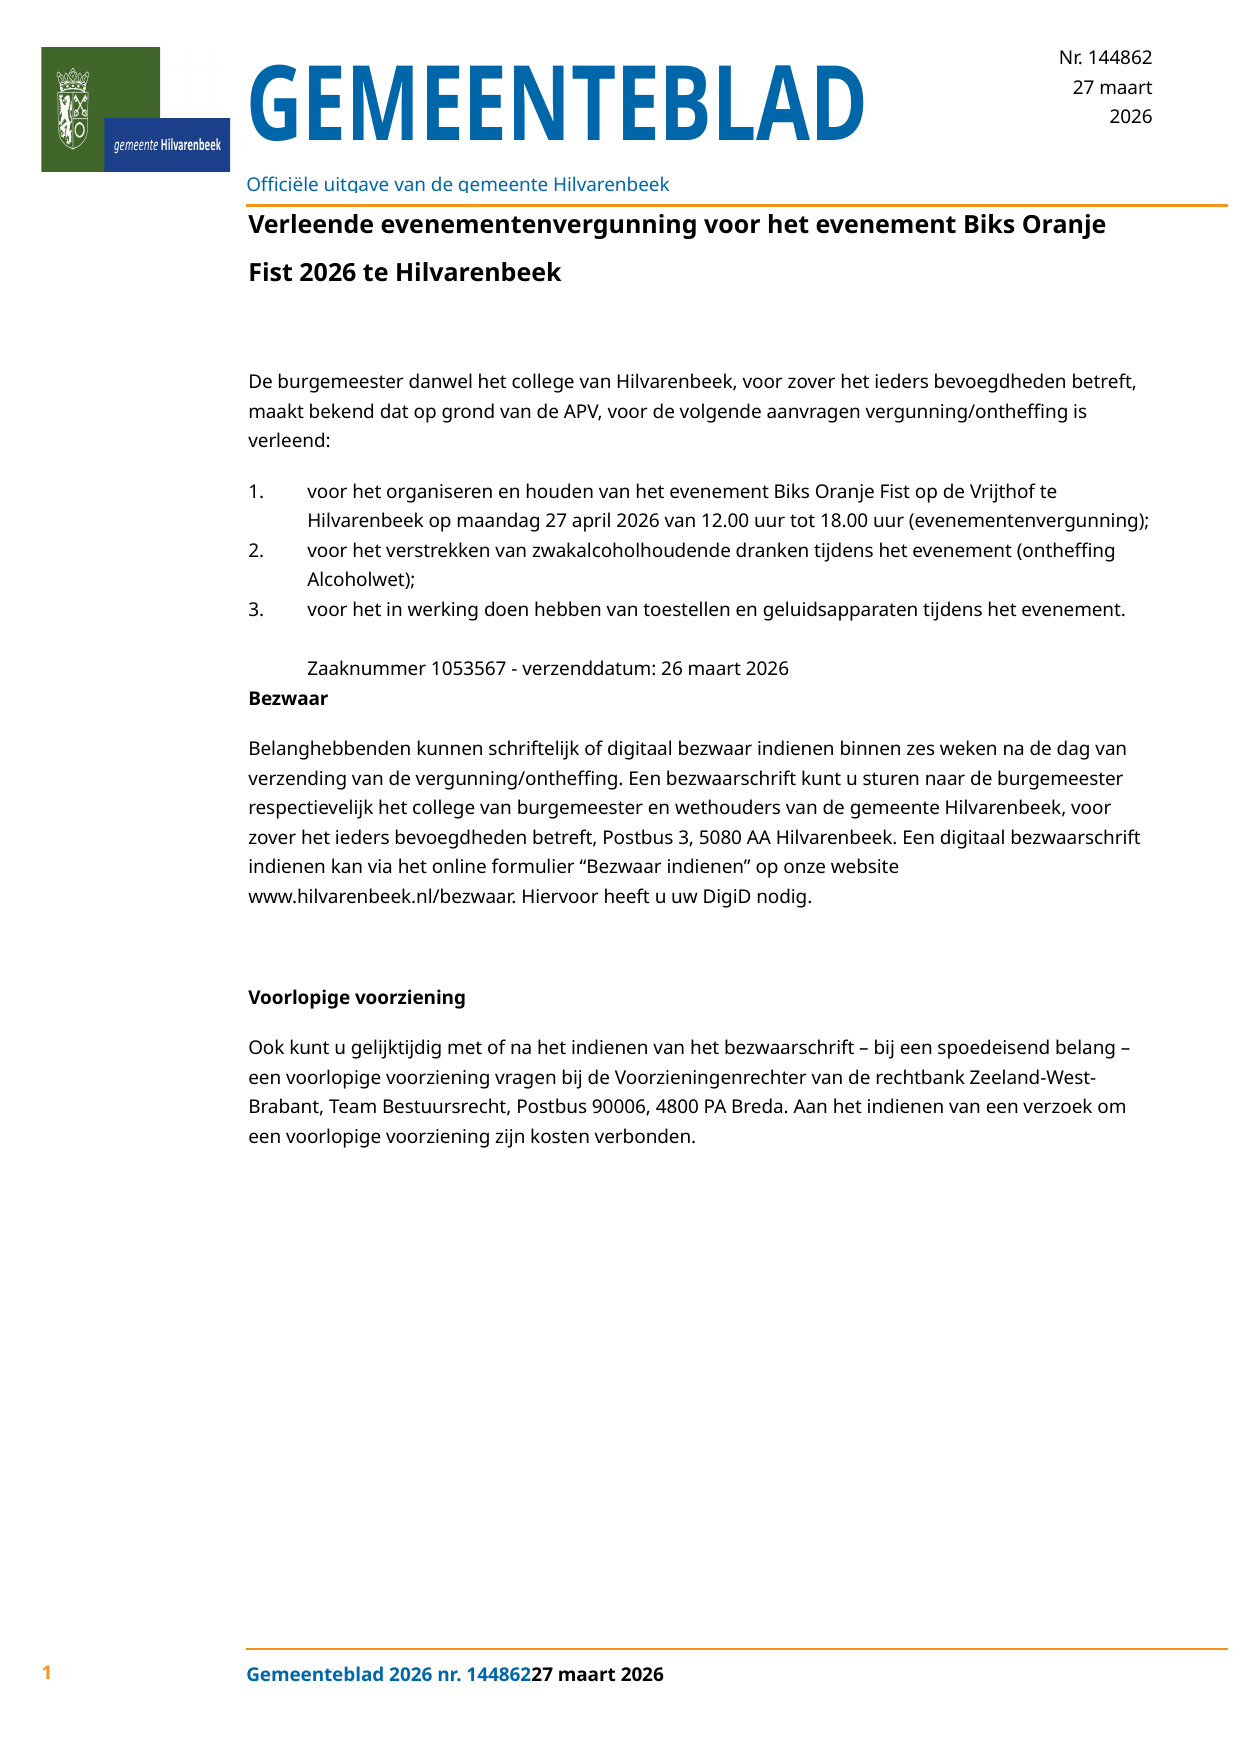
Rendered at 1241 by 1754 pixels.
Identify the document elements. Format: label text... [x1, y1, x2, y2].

text Verleende evenementenvergunning voor het evenement Biks Oranje Fist 2026 te Hilvarenbeek [248, 207, 1152, 288]
text Belanghebbenden kunnen schriftelijk of digitaal bezwaar indienen binnen zes weken na de dag van verzending van de vergunning/ontheffing. Een bezwaarschrift kunt u sturen naar de burgemeester respectievelijk het college van burgemeester en wethouders van de gemeente Hilvarenbeek, voor zover het ieders bevoegdheden betreft, Postbus 3, 5080 AA Hilvarenbeek. Een digitaal bezwaarschrift indienen kan via het online formulier “Bezwaar indienen” op onze website www.hilvarenbeek.nl/bezwaar. Hiervoor heeft u uw DigiD nodig. [248, 735, 1152, 909]
list voor het organiseren en houden van het evenement Biks Oranje Fist op de Vrijthof te Hilvarenbeek op maandag 27 april 2026 van 12.00 uur tot 18.00 uur (evenementenvergunning); [248, 478, 1152, 533]
list voor het verstrekken van zwakalcoholhoudende dranken tijdens het evenement (ontheffing Alcoholwet); [248, 537, 1152, 592]
text Bezwaar [248, 685, 1152, 711]
text De burgemeester danwel het college van Hilvarenbeek, voor zover het ieders bevoegdheden betreft, maakt bekend dat op grond van de APV, voor de volgende aanvragen vergunning/ontheffing is verleend: [248, 368, 1152, 453]
list Zaaknummer 1053567 - verzenddatum: 26 maart 2026 [248, 655, 1152, 681]
text Ook kunt u gelijktijdig met of na het indienen van het bezwaarschrift – bij een spoedeisend belang – een voorlopige voorziening vragen bij de Voorzieningenrechter van de rechtbank Zeeland-West-Brabant, Team Bestuursrecht, Postbus 90006, 4800 PA Breda. Aan het indienen van een verzoek om een voorlopige voorziening zijn kosten verbonden. [248, 1034, 1152, 1149]
text Voorlopige voorziening [248, 984, 1152, 1010]
list voor het in werking doen hebben van toestellen en geluidsapparaten tijdens het evenement. [248, 596, 1152, 622]
picture [41, 47, 231, 172]
